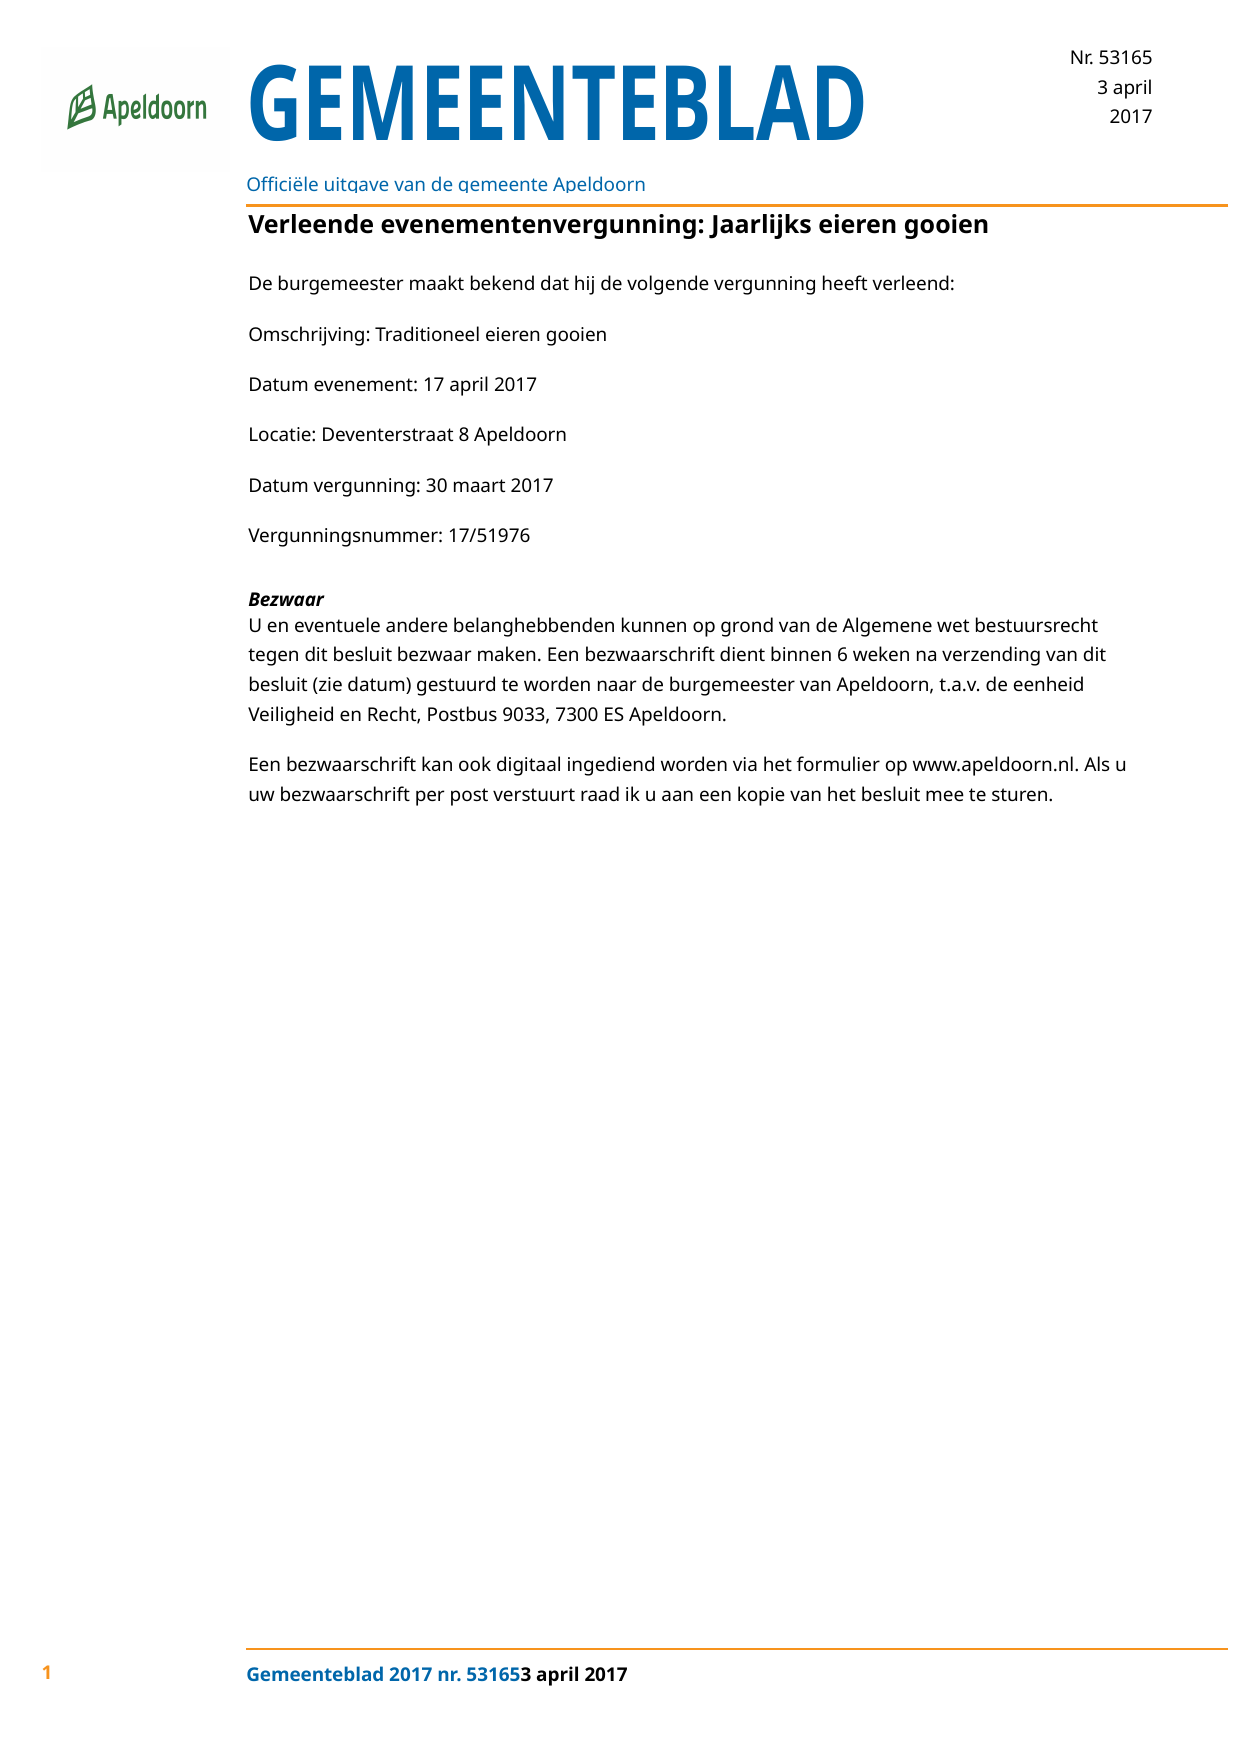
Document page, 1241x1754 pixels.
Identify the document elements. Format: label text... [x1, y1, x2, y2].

text Een bezwaarschrift kan ook digitaal ingediend worden via het formulier op www.apeldoorn.nl. Als u uw bezwaarschrift per post verstuurt raad ik u aan een kopie van het besluit mee te sturen. [248, 751, 1152, 807]
text Datum vergunning: 30 maart 2017 [248, 472, 1152, 498]
text U en eventuele andere belanghebbenden kunnen op grond van de Algemene wet bestuursrecht tegen dit besluit bezwaar maken. Een bezwaarschrift dient binnen 6 weken na verzending van dit besluit (zie datum) gestuurd te worden naar de burgemeester van Apeldoorn, t.a.v. de eenheid Veiligheid en Recht, Postbus 9033, 7300 ES Apeldoorn. [248, 612, 1152, 727]
text Datum evenement: 17 april 2017 [248, 371, 1152, 397]
text Verleende evenementenvergunning: Jaarlijks eieren gooien [248, 207, 1152, 241]
text Vergunningsnummer: 17/51976 [248, 522, 1152, 548]
text De burgemeester maakt bekend dat hij de volgende vergunning heeft verleend: [248, 270, 1152, 296]
text Omschrijving: Traditioneel eieren gooien [248, 321, 1152, 346]
picture [41, 47, 231, 172]
text Locatie: Deventerstraat 8 Apeldoorn [248, 422, 1152, 447]
text Bezwaar [248, 586, 1152, 612]
